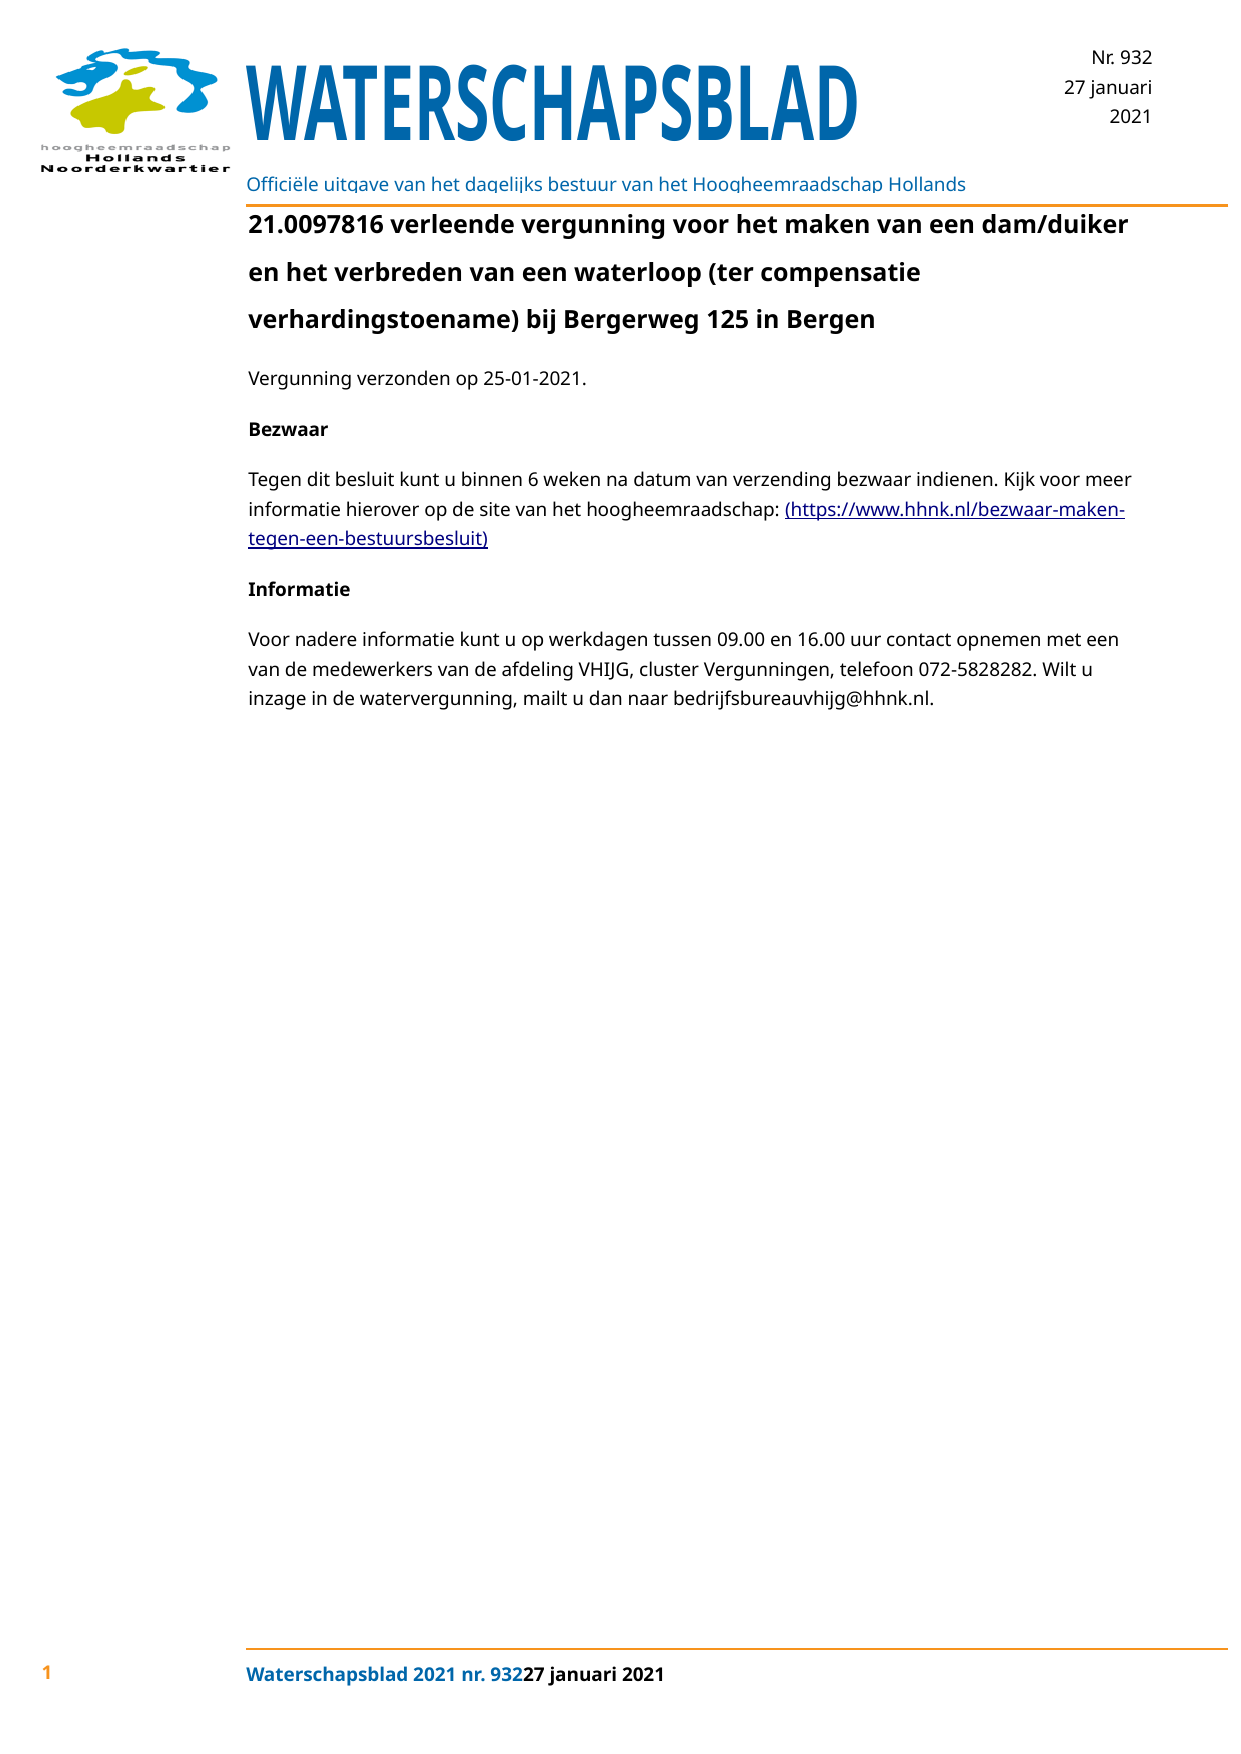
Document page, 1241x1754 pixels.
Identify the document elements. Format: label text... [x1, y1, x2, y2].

text Informatie [248, 576, 1152, 602]
text Tegen dit besluit kunt u binnen 6 weken na datum van verzending bezwaar indienen. Kijk voor meer informatie hierover op de site van het hoogheemraadschap: (https://www.hhnk.nl/bezwaar-maken-tegen-een-bestuursbesluit) [248, 466, 1152, 551]
text 21.0097816 verleende vergunning voor het maken van een dam/duiker en het verbreden van een waterloop (ter compensatie verhardingstoename) bij Bergerweg 125 in Bergen [248, 207, 1152, 336]
text Bezwaar [248, 416, 1152, 442]
text Vergunning verzonden op 25-01-2021. [248, 366, 1152, 391]
picture [41, 47, 231, 172]
text Voor nadere informatie kunt u op werkdagen tussen 09.00 en 16.00 uur contact opnemen met een van de medewerkers van de afdeling VHIJG, cluster Vergunningen, telefoon 072-5828282. Wilt u inzage in de watervergunning, mailt u dan naar bedrijfsbureauvhijg@hhnk.nl. [248, 626, 1152, 711]
